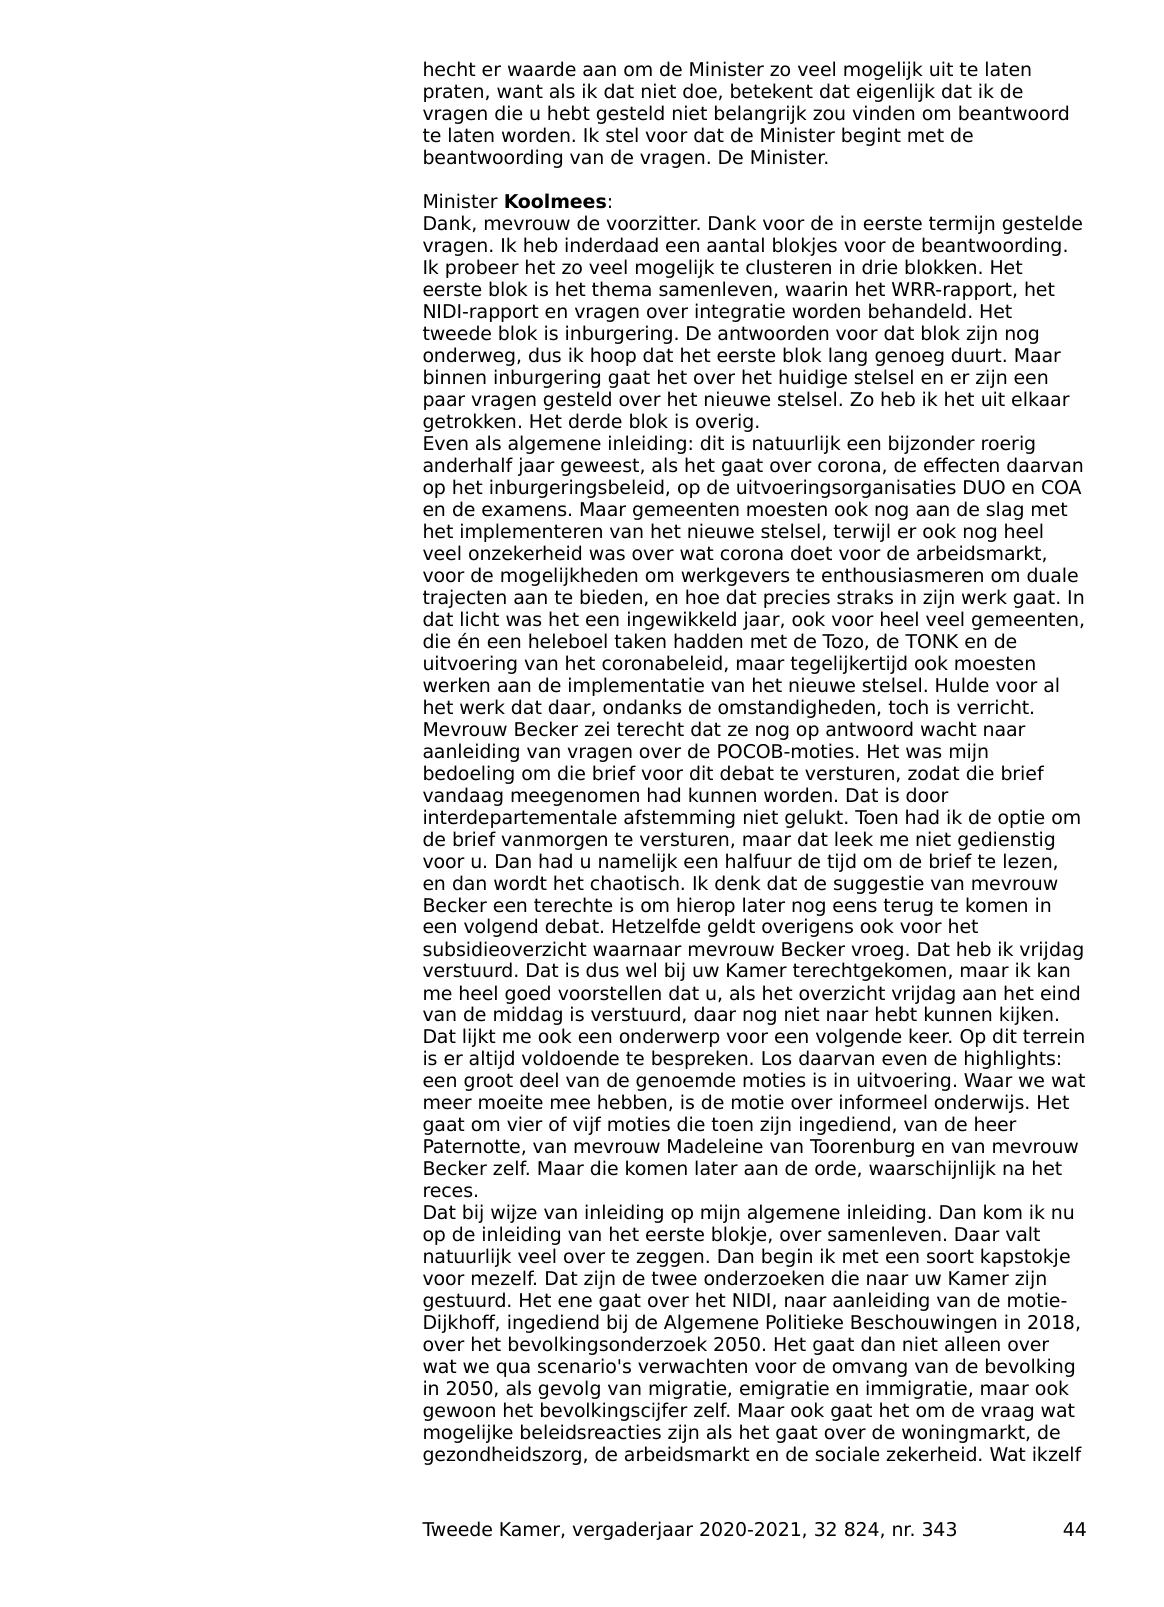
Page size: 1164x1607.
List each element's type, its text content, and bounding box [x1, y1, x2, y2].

text Mevrouw Becker zei terecht dat ze nog op antwoord wacht naar aanleiding van vragen over de POCOB-moties. Het was mijn bedoeling om die brief voor dit debat te versturen, zodat die brief vandaag meegenomen had kunnen worden. Dat is door interdepartementale afstemming niet gelukt. Toen had ik de optie om de brief vanmorgen te versturen, maar dat leek me niet gedienstig voor u. Dan had u namelijk een halfuur de tijd om de brief te lezen, en dan wordt het chaotisch. Ik denk dat de suggestie van mevrouw Becker een terechte is om hierop later nog eens terug te komen in een volgend debat. Hetzelfde geldt overigens ook voor het subsidieoverzicht waarnaar mevrouw Becker vroeg. Dat heb ik vrijdag verstuurd. Dat is dus wel bij uw Kamer terechtgekomen, maar ik kan me heel goed voorstellen dat u, als het overzicht vrijdag aan het eind van de middag is verstuurd, daar nog niet naar hebt kunnen kijken. Dat lijkt me ook een onderwerp voor een volgende keer. Op dit terrein is er altijd voldoende te bespreken. Los daarvan even de highlights: een groot deel van de genoemde moties is in uitvoering. Waar we wat meer moeite mee hebben, is de motie over informeel onderwijs. Het gaat om vier of vijf moties die toen zijn ingediend, van de heer Paternotte, van mevrouw Madeleine van Toorenburg en van mevrouw Becker zelf. Maar die komen later aan de orde, waarschijnlijk na het reces. [422, 719, 1087, 1202]
text Dank, mevrouw de voorzitter. Dank voor de in eerste termijn gestelde vragen. Ik heb inderdaad een aantal blokjes voor de beantwoording. Ik probeer het zo veel mogelijk te clusteren in drie blokken. Het eerste blok is het thema samenleven, waarin het WRR-rapport, het NIDI-rapport en vragen over integratie worden behandeld. Het tweede blok is inburgering. De antwoorden voor dat blok zijn nog onderweg, dus ik hoop dat het eerste blok lang genoeg duurt. Maar binnen inburgering gaat het over het huidige stelsel en er zijn een paar vragen gesteld over het nieuwe stelsel. Zo heb ik het uit elkaar getrokken. Het derde blok is overig. [422, 213, 1087, 433]
text Dat bij wijze van inleiding op mijn algemene inleiding. Dan kom ik nu op de inleiding van het eerste blokje, over samenleven. Daar valt natuurlijk veel over te zeggen. Dan begin ik met een soort kapstokje voor mezelf. Dat zijn de twee onderzoeken die naar uw Kamer zijn gestuurd. Het ene gaat over het NIDI, naar aanleiding van de motie-Dijkhoff, ingediend bij de Algemene Politieke Beschouwingen in 2018, over het bevolkingsonderzoek 2050. Het gaat dan niet alleen over wat we qua scenario's verwachten voor de omvang van de bevolking in 2050, als gevolg van migratie, emigratie en immigratie, maar ook gewoon het bevolkingscijfer zelf. Maar ook gaat het om de vraag wat mogelijke beleidsreacties zijn als het gaat over de woningmarkt, de gezondheidszorg, de arbeidsmarkt en de sociale zekerheid. Wat ikzelf [422, 1202, 1087, 1466]
text Minister Koolmees: [422, 191, 1087, 213]
text Even als algemene inleiding: dit is natuurlijk een bijzonder roerig anderhalf jaar geweest, als het gaat over corona, de effecten daarvan op het inburgeringsbeleid, op de uitvoeringsorganisaties DUO en COA en de examens. Maar gemeenten moesten ook nog aan de slag met het implementeren van het nieuwe stelsel, terwijl er ook nog heel veel onzekerheid was over wat corona doet voor de arbeidsmarkt, voor de mogelijkheden om werkgevers te enthousiasmeren om duale trajecten aan te bieden, en hoe dat precies straks in zijn werk gaat. In dat licht was het een ingewikkeld jaar, ook voor heel veel gemeenten, die én een heleboel taken hadden met de Tozo, de TONK en de uitvoering van het coronabeleid, maar tegelijkertijd ook moesten werken aan de implementatie van het nieuwe stelsel. Hulde voor al het werk dat daar, ondanks de omstandigheden, toch is verricht. [422, 433, 1087, 719]
text hecht er waarde aan om de Minister zo veel mogelijk uit te laten praten, want als ik dat niet doe, betekent dat eigenlijk dat ik de vragen die u hebt gesteld niet belangrijk zou vinden om beantwoord te laten worden. Ik stel voor dat de Minister begint met de beantwoording van de vragen. De Minister. [422, 59, 1087, 169]
